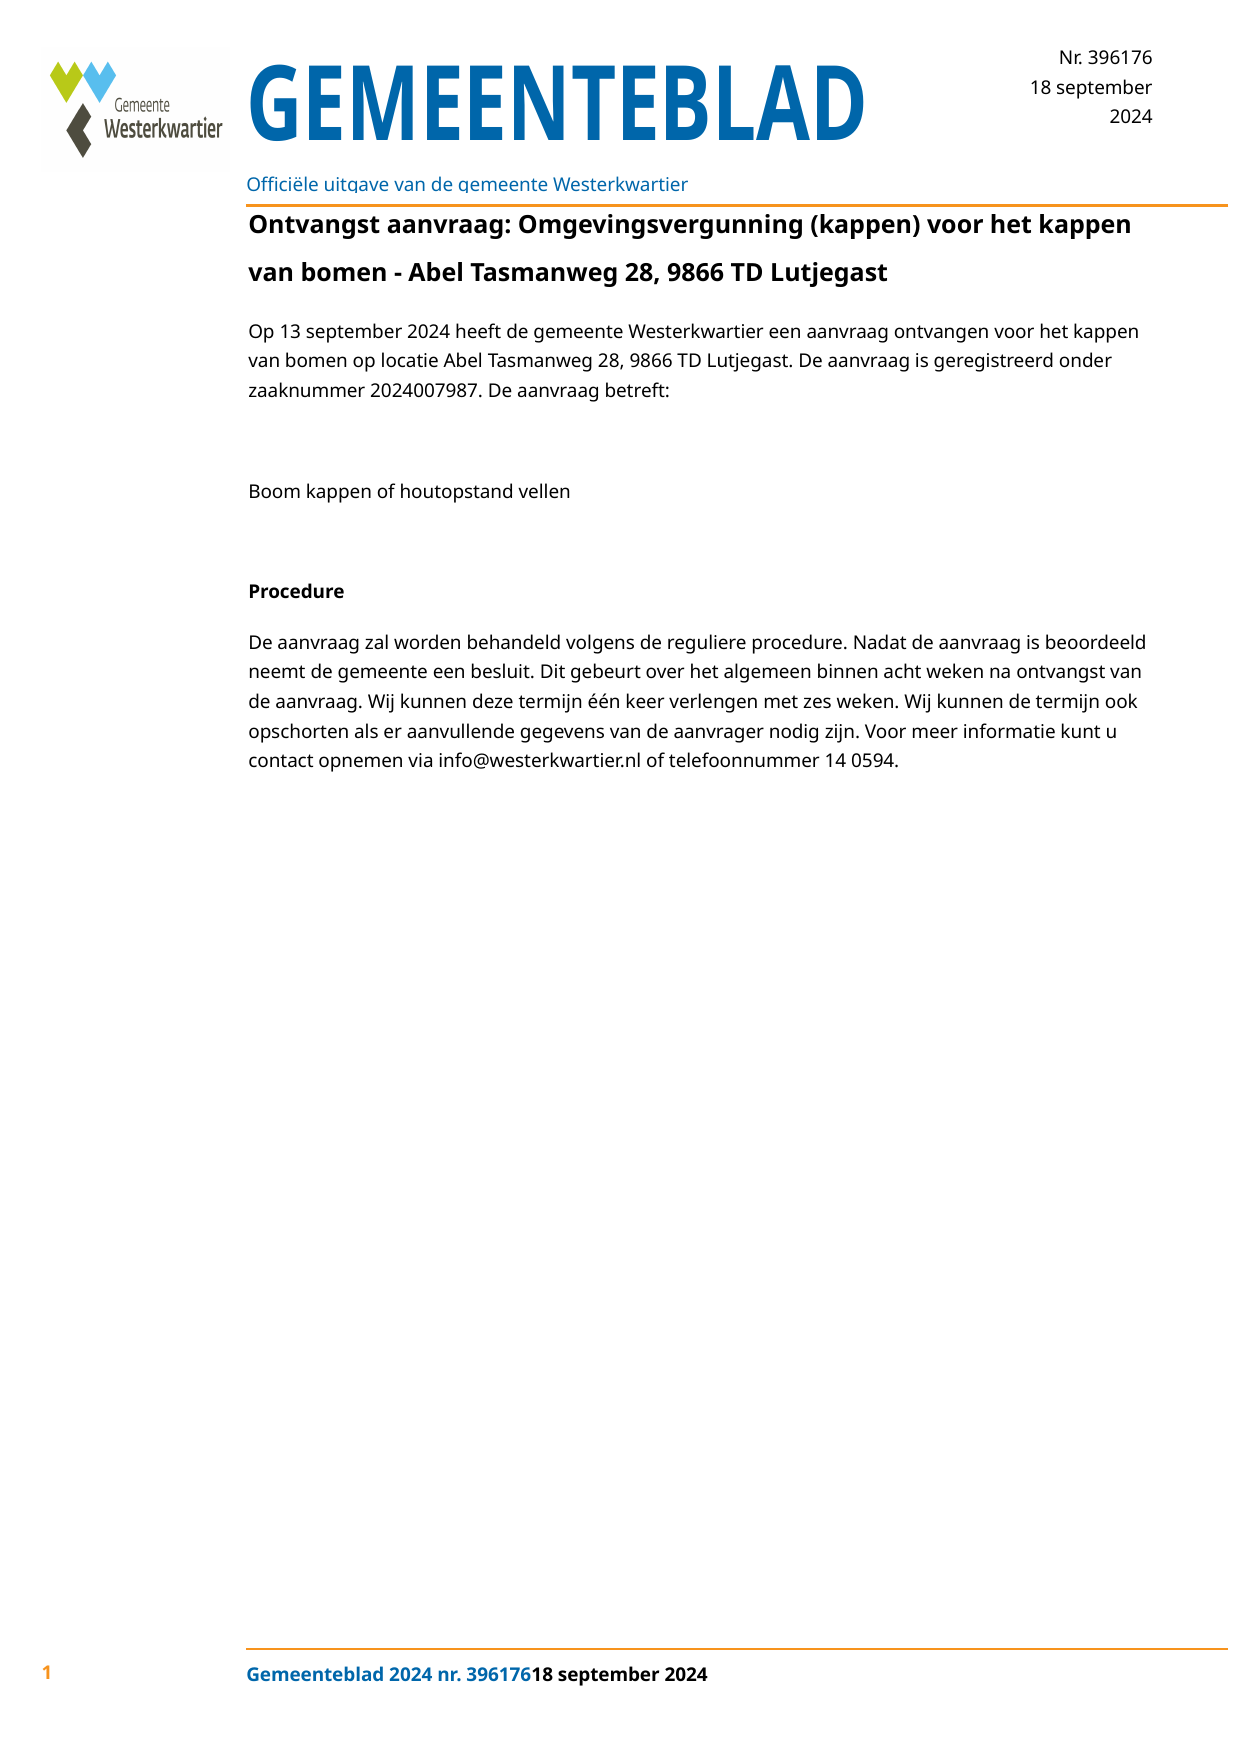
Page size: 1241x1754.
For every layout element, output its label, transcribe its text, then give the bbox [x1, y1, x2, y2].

text Ontvangst aanvraag: Omgevingsvergunning (kappen) voor het kappen van bomen - Abel Tasmanweg 28, 9866 TD Lutjegast [248, 207, 1152, 288]
text De aanvraag zal worden behandeld volgens de reguliere procedure. Nadat de aanvraag is beoordeeld neemt de gemeente een besluit. Dit gebeurt over het algemeen binnen acht weken na ontvangst van de aanvraag. Wij kunnen deze termijn één keer verlengen met zes weken. Wij kunnen de termijn ook opschorten als er aanvullende gegevens van de aanvrager nodig zijn. Voor meer informatie kunt u contact opnemen via info@westerkwartier.nl of telefoonnummer 14 0594. [248, 629, 1152, 773]
text Boom kappen of houtopstand vellen [248, 478, 1152, 504]
text Procedure [248, 579, 1152, 604]
picture [41, 47, 231, 172]
text Op 13 september 2024 heeft de gemeente Westerkwartier een aanvraag ontvangen voor het kappen van bomen op locatie Abel Tasmanweg 28, 9866 TD Lutjegast. De aanvraag is geregistreerd onder zaaknummer 2024007987. De aanvraag betreft: [248, 318, 1152, 403]
